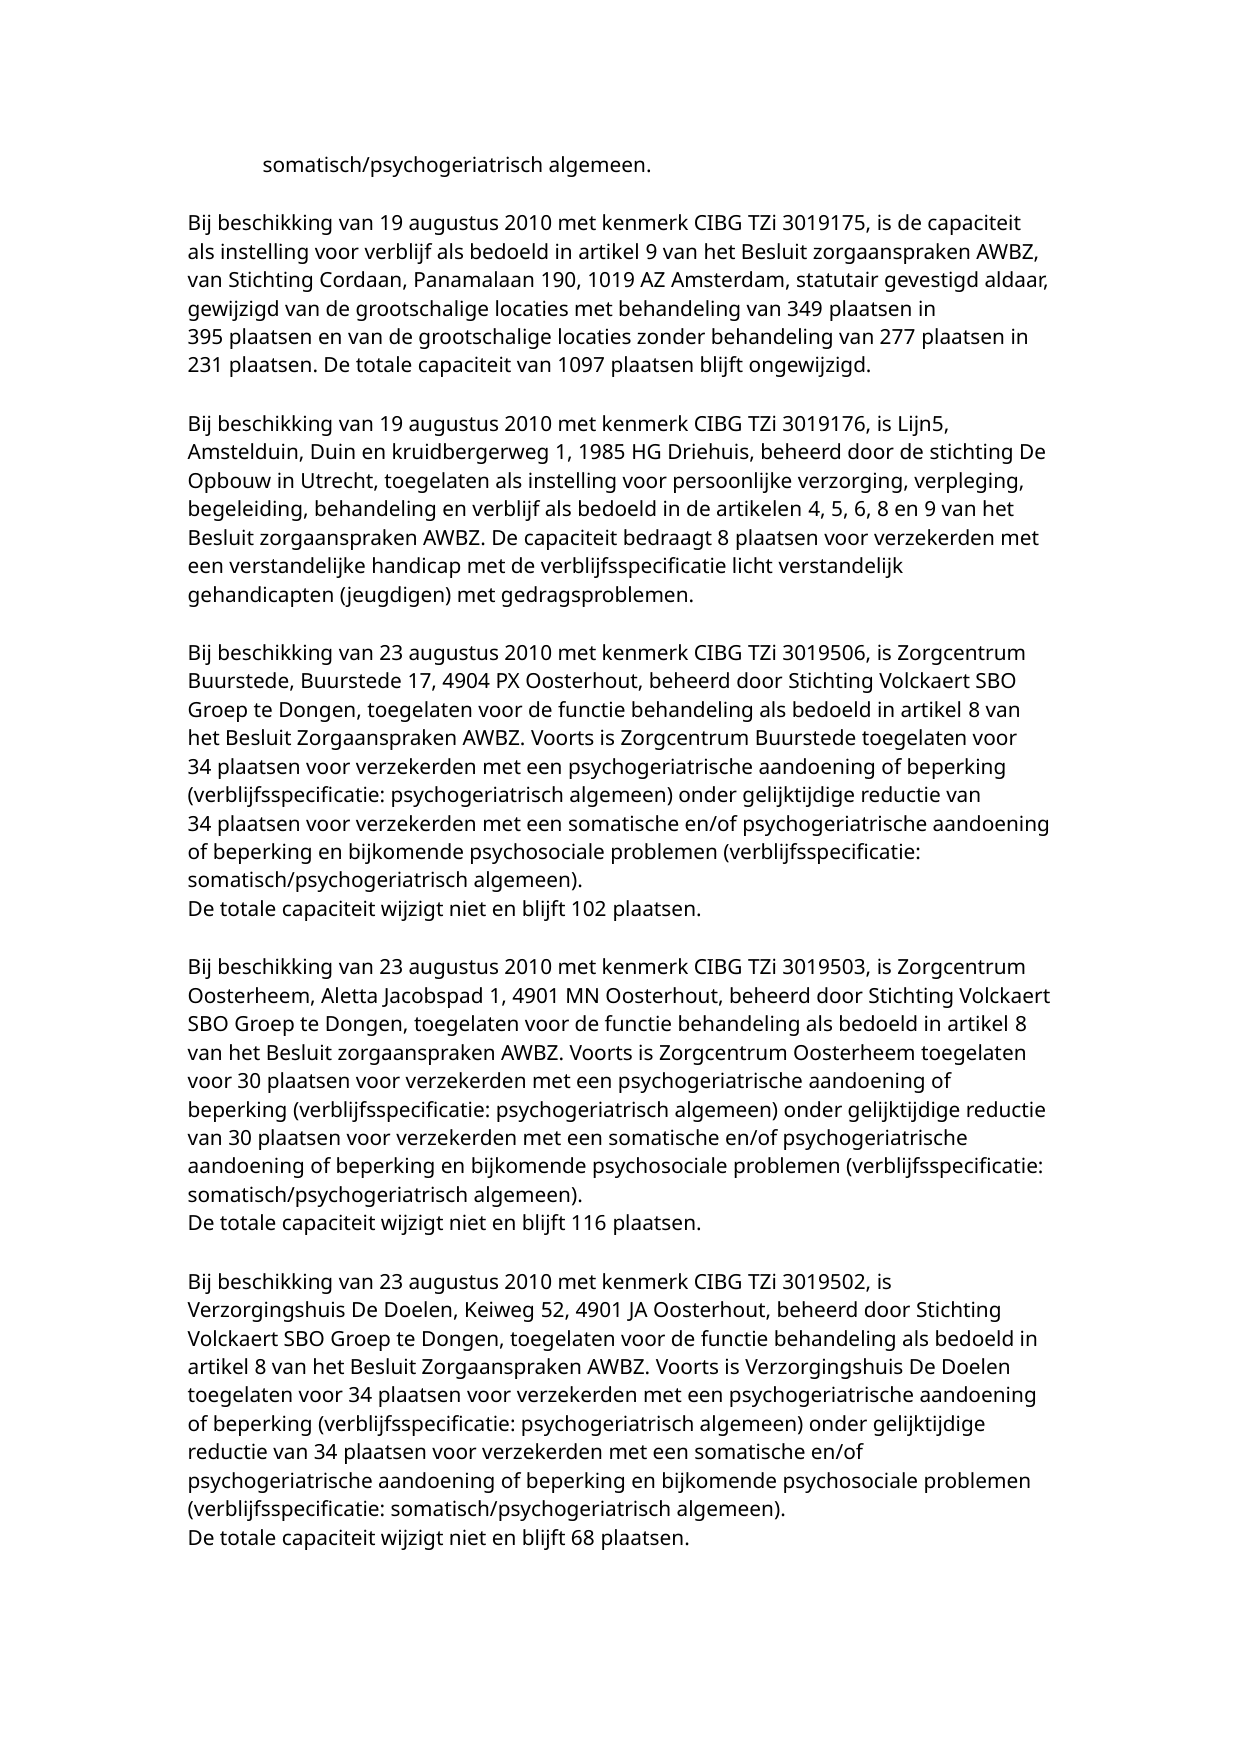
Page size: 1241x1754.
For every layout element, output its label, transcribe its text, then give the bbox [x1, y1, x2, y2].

text De totale capaciteit wijzigt niet en blijft 102 plaatsen. [187, 894, 1053, 922]
text Bij beschikking van 19 augustus 2010 met kenmerk CIBG TZi 3019175, is de capaciteit als instelling voor verblijf als bedoeld in artikel 9 van het Besluit zorgaanspraken AWBZ, van Stichting Cordaan, Panamalaan 190, 1019 AZ Amsterdam, statutair gevestigd aldaar, gewijzigd van de grootschalige locaties met behandeling van 349 plaatsen in 395 plaatsen en van de grootschalige locaties zonder behandeling van 277 plaatsen in 231 plaatsen. De totale capaciteit van 1097 plaatsen blijft ongewijzigd. [187, 208, 1053, 379]
text Bij beschikking van 19 augustus 2010 met kenmerk CIBG TZi 3019176, is Lijn5, Amstelduin, Duin en kruidbergerweg 1, 1985 HG Driehuis, beheerd door de stichting De Opbouw in Utrecht, toegelaten als instelling voor persoonlijke verzorging, verpleging, begeleiding, behandeling en verblijf als bedoeld in de artikelen 4, 5, 6, 8 en 9 van het Besluit zorgaanspraken AWBZ. De capaciteit bedraagt 8 plaatsen voor verzekerden met een verstandelijke handicap met de verblijfsspecificatie licht verstandelijk gehandicapten (jeugdigen) met gedragsproblemen. [187, 409, 1053, 608]
text Bij beschikking van 23 augustus 2010 met kenmerk CIBG TZi 3019503, is Zorgcentrum Oosterheem, Aletta Jacobspad 1, 4901 MN Oosterhout, beheerd door Stichting Volckaert SBO Groep te Dongen, toegelaten voor de functie behandeling als bedoeld in artikel 8 van het Besluit zorgaanspraken AWBZ. Voorts is Zorgcentrum Oosterheem toegelaten voor 30 plaatsen voor verzekerden met een psychogeriatrische aandoening of beperking (verblijfsspecificatie: psychogeriatrisch algemeen) onder gelijktijdige reductie van 30 plaatsen voor verzekerden met een somatische en/of psychogeriatrische aandoening of beperking en bijkomende psychosociale problemen (verblijfsspecificatie: somatisch/psychogeriatrisch algemeen). [187, 952, 1053, 1208]
text De totale capaciteit wijzigt niet en blijft 116 plaatsen. [187, 1208, 1053, 1237]
text Bij beschikking van 23 augustus 2010 met kenmerk CIBG TZi 3019502, is Verzorgingshuis De Doelen, Keiweg 52, 4901 JA Oosterhout, beheerd door Stichting Volckaert SBO Groep te Dongen, toegelaten voor de functie behandeling als bedoeld in artikel 8 van het Besluit Zorgaanspraken AWBZ. Voorts is Verzorgingshuis De Doelen toegelaten voor 34 plaatsen voor verzekerden met een psychogeriatrische aandoening of beperking (verblijfsspecificatie: psychogeriatrisch algemeen) onder gelijktijdige reductie van 34 plaatsen voor verzekerden met een somatische en/of psychogeriatrische aandoening of beperking en bijkomende psychosociale problemen (verblijfsspecificatie: somatisch/psychogeriatrisch algemeen). [187, 1267, 1053, 1523]
text Bij beschikking van 23 augustus 2010 met kenmerk CIBG TZi 3019506, is Zorgcentrum Buurstede, Buurstede 17, 4904 PX Oosterhout, beheerd door Stichting Volckaert SBO Groep te Dongen, toegelaten voor de functie behandeling als bedoeld in artikel 8 van het Besluit Zorgaanspraken AWBZ. Voorts is Zorgcentrum Buurstede toegelaten voor 34 plaatsen voor verzekerden met een psychogeriatrische aandoening of beperking (verblijfsspecificatie: psychogeriatrisch algemeen) onder gelijktijdige reductie van 34 plaatsen voor verzekerden met een somatische en/of psychogeriatrische aandoening of beperking en bijkomende psychosociale problemen (verblijfsspecificatie: somatisch/psychogeriatrisch algemeen). [187, 638, 1053, 894]
text De totale capaciteit wijzigt niet en blijft 68 plaatsen. [187, 1523, 1053, 1551]
list somatisch/psychogeriatrisch algemeen. [187, 150, 1053, 178]
